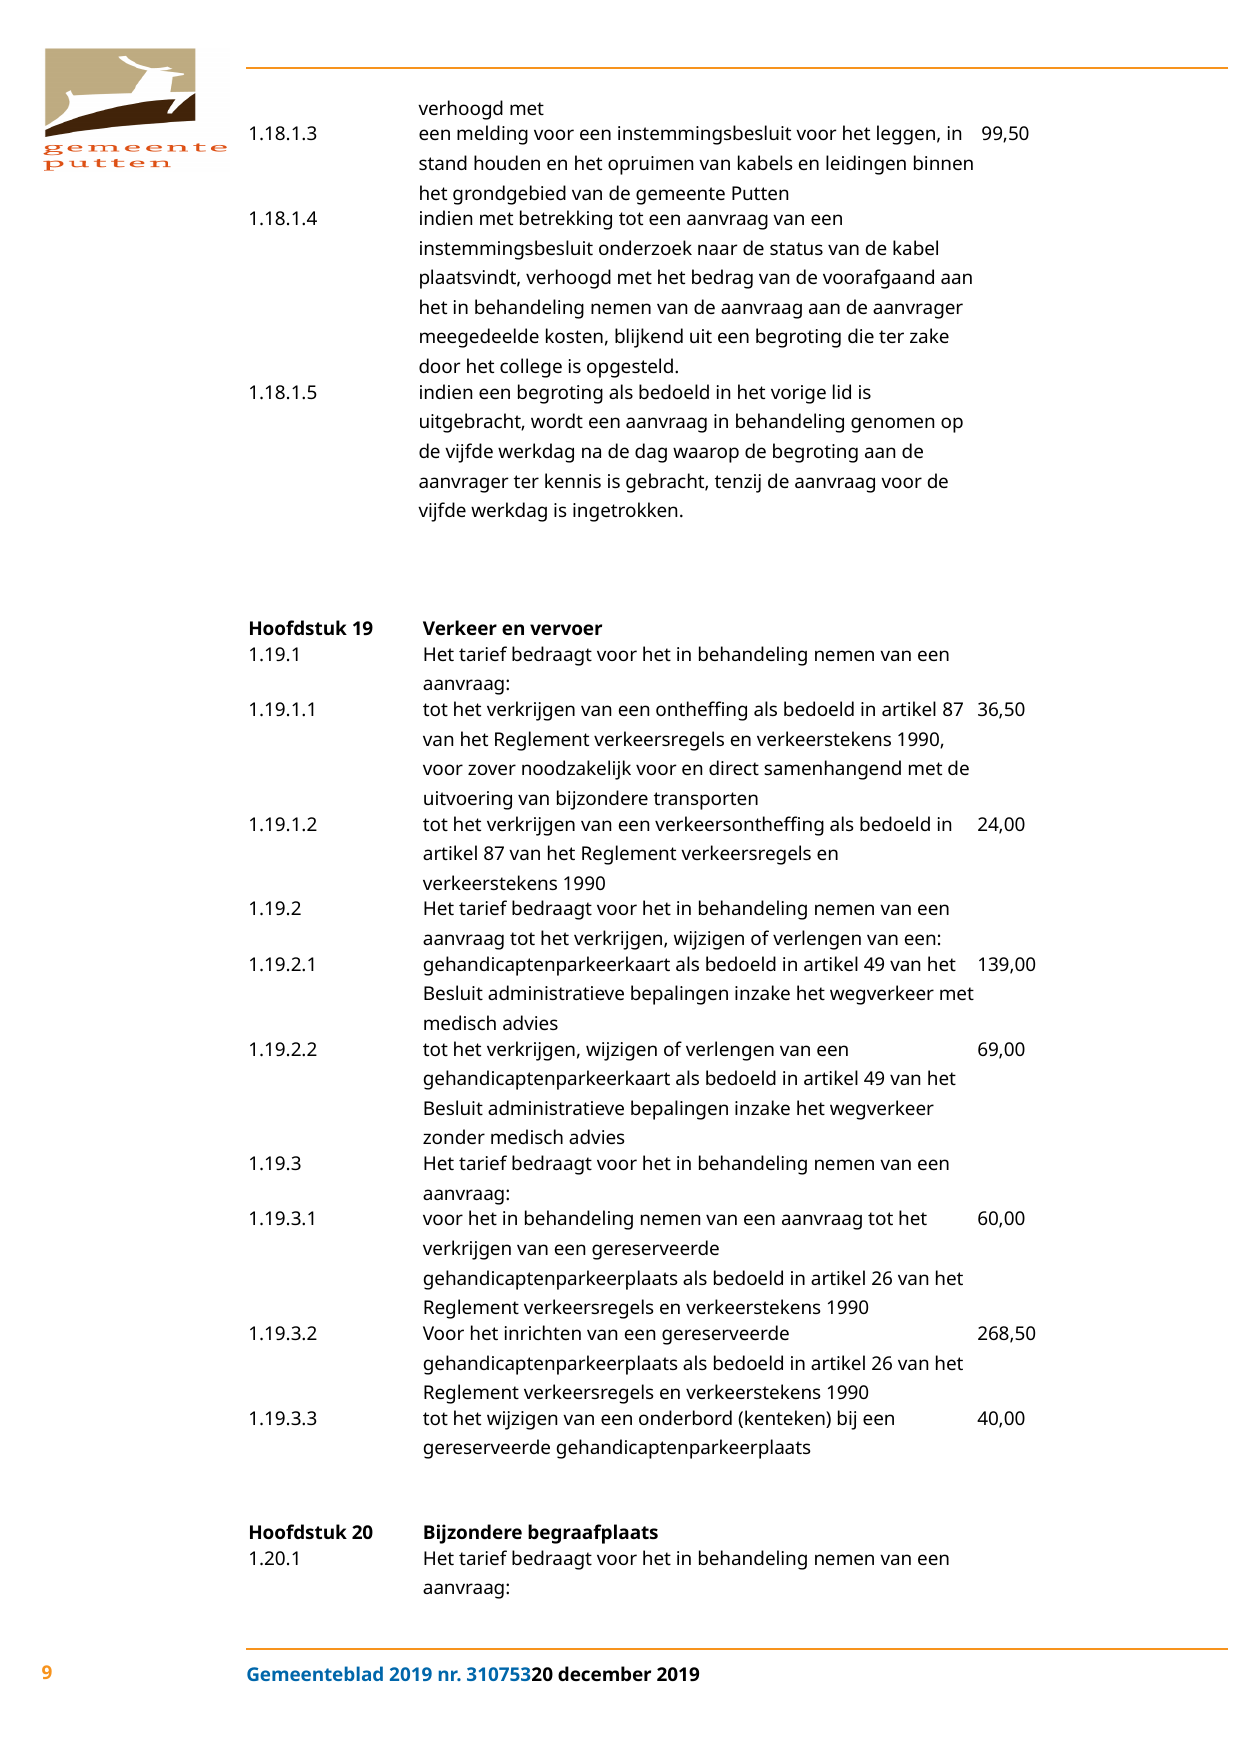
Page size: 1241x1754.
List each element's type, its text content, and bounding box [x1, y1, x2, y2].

table_cell tot het verkrijgen van een ontheffing als bedoeld in artikel 87 van het Reglement verkeersregels en verkeerstekens 1990, voor zover noodzakelijk voor en direct samenhangend met de uitvoering van bijzondere transporten [423, 696, 977, 811]
table_cell [977, 641, 1152, 696]
table_header Hoofdstuk 20 [248, 1519, 423, 1545]
picture [41, 47, 231, 172]
table_cell 1.19.2.1 [248, 951, 423, 1036]
table_cell 1.19.1 [248, 641, 423, 696]
table_cell indien een begroting als bedoeld in het vorige lid is uitgebracht, wordt een aanvraag in behandeling genomen op de vijfde werkdag na de dag waarop de begroting aan de aanvrager ter kennis is gebracht, tenzij de aanvraag voor de vijfde werkdag is ingetrokken. [418, 379, 981, 523]
table_cell 99,50 [981, 121, 1152, 205]
table_cell [977, 1545, 1152, 1600]
table_cell [248, 95, 418, 121]
table_cell 1.18.1.3 [248, 121, 418, 205]
table_cell voor het in behandeling nemen van een aanvraag tot het verkrijgen van een gereserveerde gehandicaptenparkeerplaats als bedoeld in artikel 26 van het Reglement verkeersregels en verkeerstekens 1990 [423, 1206, 977, 1320]
table_header [977, 615, 1152, 641]
table_cell Voor het inrichten van een gereserveerde gehandicaptenparkeerplaats als bedoeld in artikel 26 van het Reglement verkeersregels en verkeerstekens 1990 [423, 1320, 977, 1405]
table_cell tot het verkrijgen, wijzigen of verlengen van een gehandicaptenparkeerkaart als bedoeld in artikel 49 van het Besluit administratieve bepalingen inzake het wegverkeer zonder medisch advies [423, 1036, 977, 1150]
table_cell [981, 205, 1152, 379]
table_cell Het tarief bedraagt voor het in behandeling nemen van een aanvraag tot het verkrijgen, wijzigen of verlengen van een: [423, 896, 977, 951]
table_cell 1.18.1.5 [248, 379, 418, 523]
table_cell [248, 1460, 423, 1486]
table_cell 24,00 [977, 811, 1152, 896]
table_cell verhoogd met [418, 95, 981, 121]
table_cell 1.19.3.3 [248, 1405, 423, 1460]
table_cell tot het wijzigen van een onderbord (kenteken) bij een gereserveerde gehandicaptenparkeerplaats [423, 1405, 977, 1460]
table_cell 139,00 [977, 951, 1152, 1036]
table_cell 1.19.3.1 [248, 1206, 423, 1320]
table_header Bijzondere begraafplaats [423, 1519, 977, 1545]
table_cell gehandicaptenparkeerkaart als bedoeld in artikel 49 van het Besluit administratieve bepalingen inzake het wegverkeer met medisch advies [423, 951, 977, 1036]
table_cell 1.20.1 [248, 1545, 423, 1600]
table_cell 69,00 [977, 1036, 1152, 1150]
table_cell 1.19.3 [248, 1150, 423, 1206]
table_cell een melding voor een instemmingsbesluit voor het leggen, in stand houden en het opruimen van kabels en leidingen binnen het grondgebied van de gemeente Putten [418, 121, 981, 205]
table_cell [423, 1460, 977, 1486]
table_cell [977, 1150, 1152, 1206]
table_cell 1.18.1.4 [248, 205, 418, 379]
table_cell Het tarief bedraagt voor het in behandeling nemen van een aanvraag: [423, 1545, 977, 1600]
table_cell Het tarief bedraagt voor het in behandeling nemen van een aanvraag: [423, 1150, 977, 1206]
table_cell [977, 1460, 1152, 1486]
table_cell [977, 896, 1152, 951]
table_cell 36,50 [977, 696, 1152, 811]
table_cell 1.19.2.2 [248, 1036, 423, 1150]
table_cell [981, 379, 1152, 523]
table_cell 40,00 [977, 1405, 1152, 1460]
table_cell Het tarief bedraagt voor het in behandeling nemen van een aanvraag: [423, 641, 977, 696]
table_header Hoofdstuk 19 [248, 615, 423, 641]
table_cell 1.19.2 [248, 896, 423, 951]
table_cell 1.19.1.1 [248, 696, 423, 811]
table_header Verkeer en vervoer [423, 615, 977, 641]
table_cell 268,50 [977, 1320, 1152, 1405]
table_cell 1.19.1.2 [248, 811, 423, 896]
table_header [977, 1519, 1152, 1545]
table_cell [981, 95, 1152, 121]
table_cell tot het verkrijgen van een verkeersontheffing als bedoeld in artikel 87 van het Reglement verkeersregels en verkeerstekens 1990 [423, 811, 977, 896]
table_cell 1.19.3.2 [248, 1320, 423, 1405]
table_cell 60,00 [977, 1206, 1152, 1320]
table_cell indien met betrekking tot een aanvraag van een instemmingsbesluit onderzoek naar de status van de kabel plaatsvindt, verhoogd met het bedrag van de voorafgaand aan het in behandeling nemen van de aanvraag aan de aanvrager meegedeelde kosten, blijkend uit een begroting die ter zake door het college is opgesteld. [418, 205, 981, 379]
